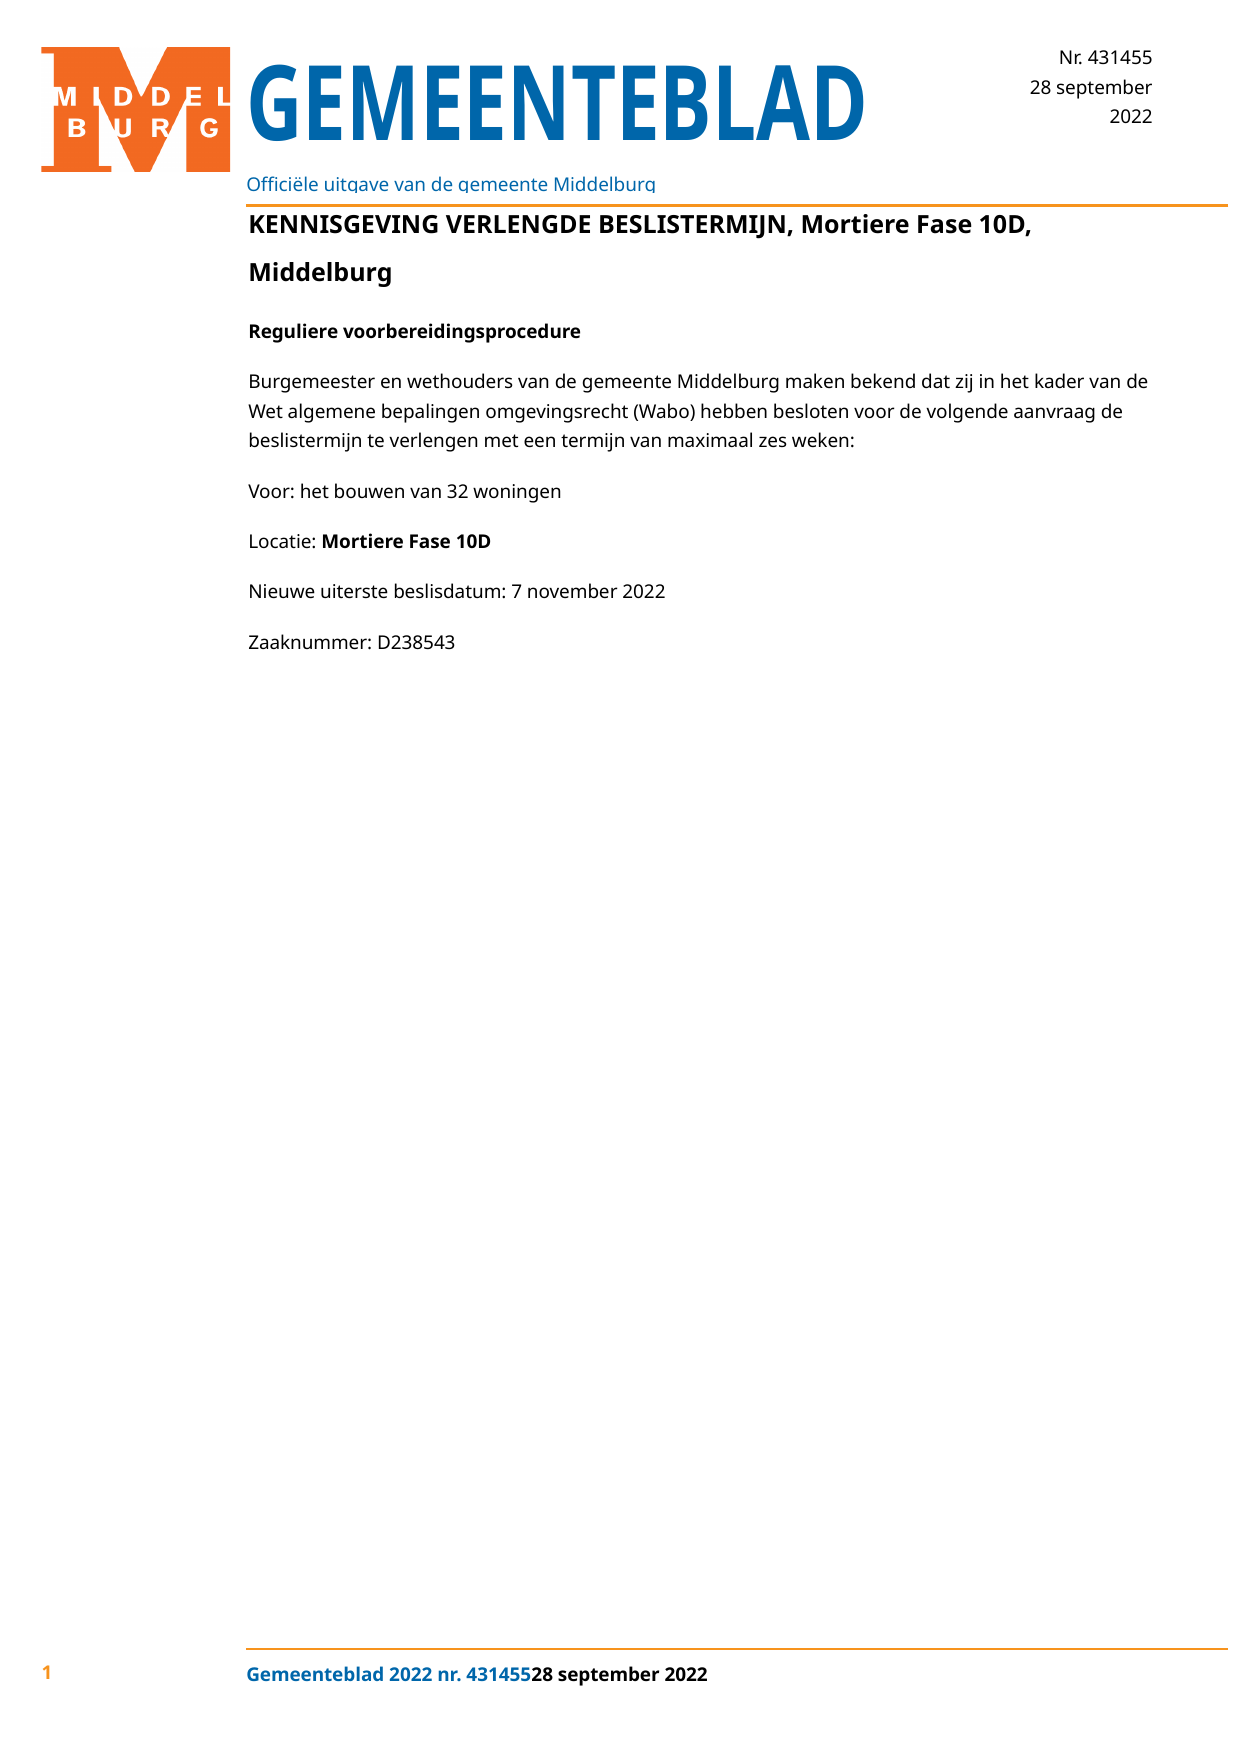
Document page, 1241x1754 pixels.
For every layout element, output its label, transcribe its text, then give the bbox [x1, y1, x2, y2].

text Voor: het bouwen van 32 woningen [248, 478, 1152, 504]
text Reguliere voorbereidingsprocedure [248, 318, 1152, 344]
text KENNISGEVING VERLENGDE BESLISTERMIJN, Mortiere Fase 10D, Middelburg [248, 207, 1152, 288]
picture [41, 47, 231, 172]
text Nieuwe uiterste beslisdatum: 7 november 2022 [248, 579, 1152, 604]
text Burgemeester en wethouders van de gemeente Middelburg maken bekend dat zij in het kader van de Wet algemene bepalingen omgevingsrecht (Wabo) hebben besloten voor de volgende aanvraag de beslistermijn te verlengen met een termijn van maximaal zes weken: [248, 368, 1152, 453]
text Zaaknummer: D238543 [248, 629, 1152, 655]
text Locatie: Mortiere Fase 10D [248, 528, 1152, 554]
